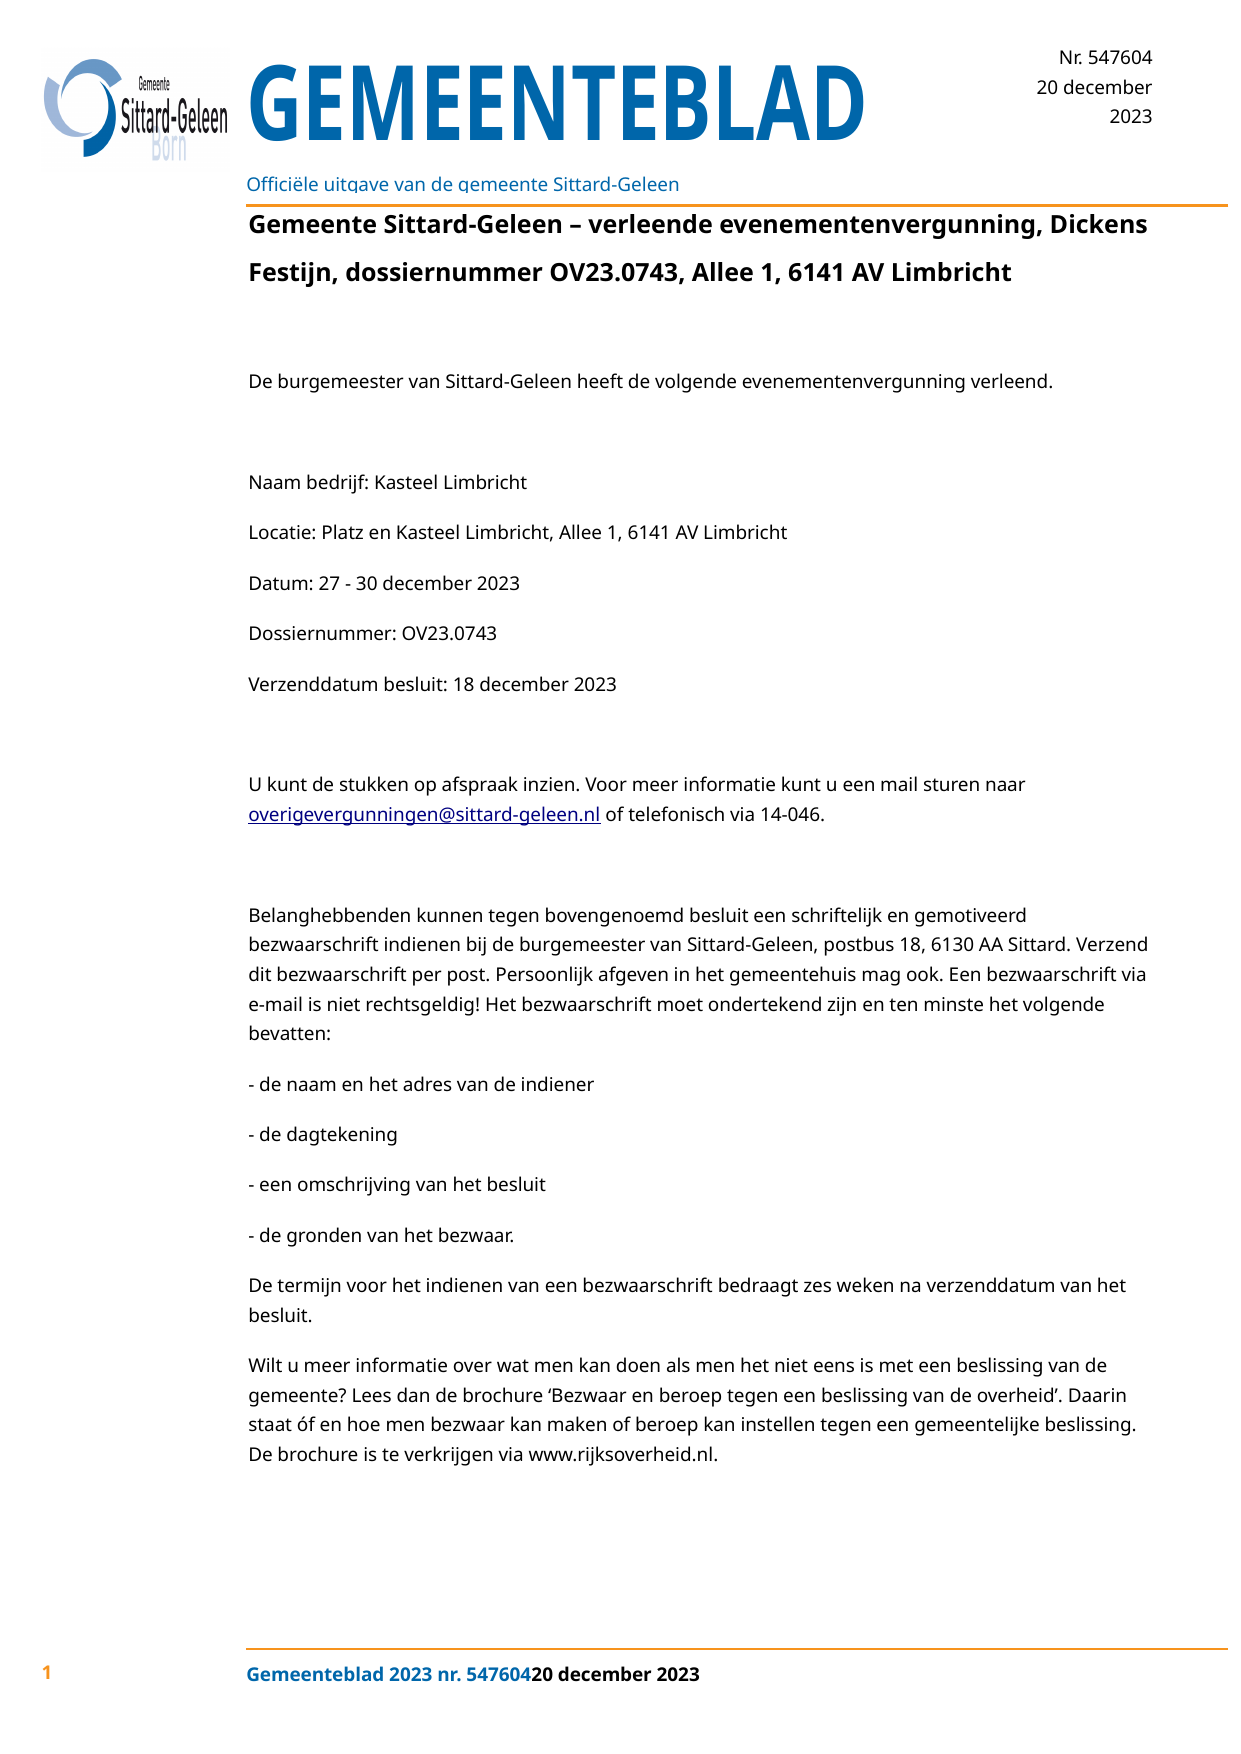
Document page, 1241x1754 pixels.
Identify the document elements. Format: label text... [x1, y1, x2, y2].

text Verzenddatum besluit: 18 december 2023 [248, 671, 1152, 697]
text Dossiernummer: OV23.0743 [248, 620, 1152, 646]
text - de dagtekening [248, 1121, 1152, 1147]
text - een omschrijving van het besluit [248, 1172, 1152, 1197]
text - de naam en het adres van de indiener [248, 1071, 1152, 1097]
text De burgemeester van Sittard-Geleen heeft de volgende evenementenvergunning verleend. [248, 368, 1152, 394]
text U kunt de stukken op afspraak inzien. Voor meer informatie kunt u een mail sturen naar overigevergunningen@sittard-geleen.nl of telefonisch via 14-046. [248, 772, 1152, 827]
text Belanghebbenden kunnen tegen bovengenoemd besluit een schriftelijk en gemotiveerd bezwaarschrift indienen bij de burgemeester van Sittard-Geleen, postbus 18, 6130 AA Sittard. Verzend dit bezwaarschrift per post. Persoonlijk afgeven in het gemeentehuis mag ook. Een bezwaarschrift via e-mail is niet rechtsgeldig! Het bezwaarschrift moet ondertekend zijn en ten minste het volgende bevatten: [248, 902, 1152, 1046]
text Naam bedrijf: Kasteel Limbricht [248, 469, 1152, 495]
text Datum: 27 - 30 december 2023 [248, 570, 1152, 596]
picture [41, 47, 231, 172]
text Wilt u meer informatie over wat men kan doen als men het niet eens is met een beslissing van de gemeente? Lees dan de brochure ‘Bezwaar en beroep tegen een beslissing van de overheid’. Daarin staat óf en hoe men bezwaar kan maken of beroep kan instellen tegen een gemeentelijke beslissing. De brochure is te verkrijgen via www.rijksoverheid.nl. [248, 1352, 1152, 1467]
text Gemeente Sittard-Geleen – verleende evenementenvergunning, Dickens Festijn, dossiernummer OV23.0743, Allee 1, 6141 AV Limbricht [248, 207, 1152, 288]
text - de gronden van het bezwaar. [248, 1222, 1152, 1248]
text Locatie: Platz en Kasteel Limbricht, Allee 1, 6141 AV Limbricht [248, 519, 1152, 545]
text De termijn voor het indienen van een bezwaarschrift bedraagt zes weken na verzenddatum van het besluit. [248, 1272, 1152, 1328]
